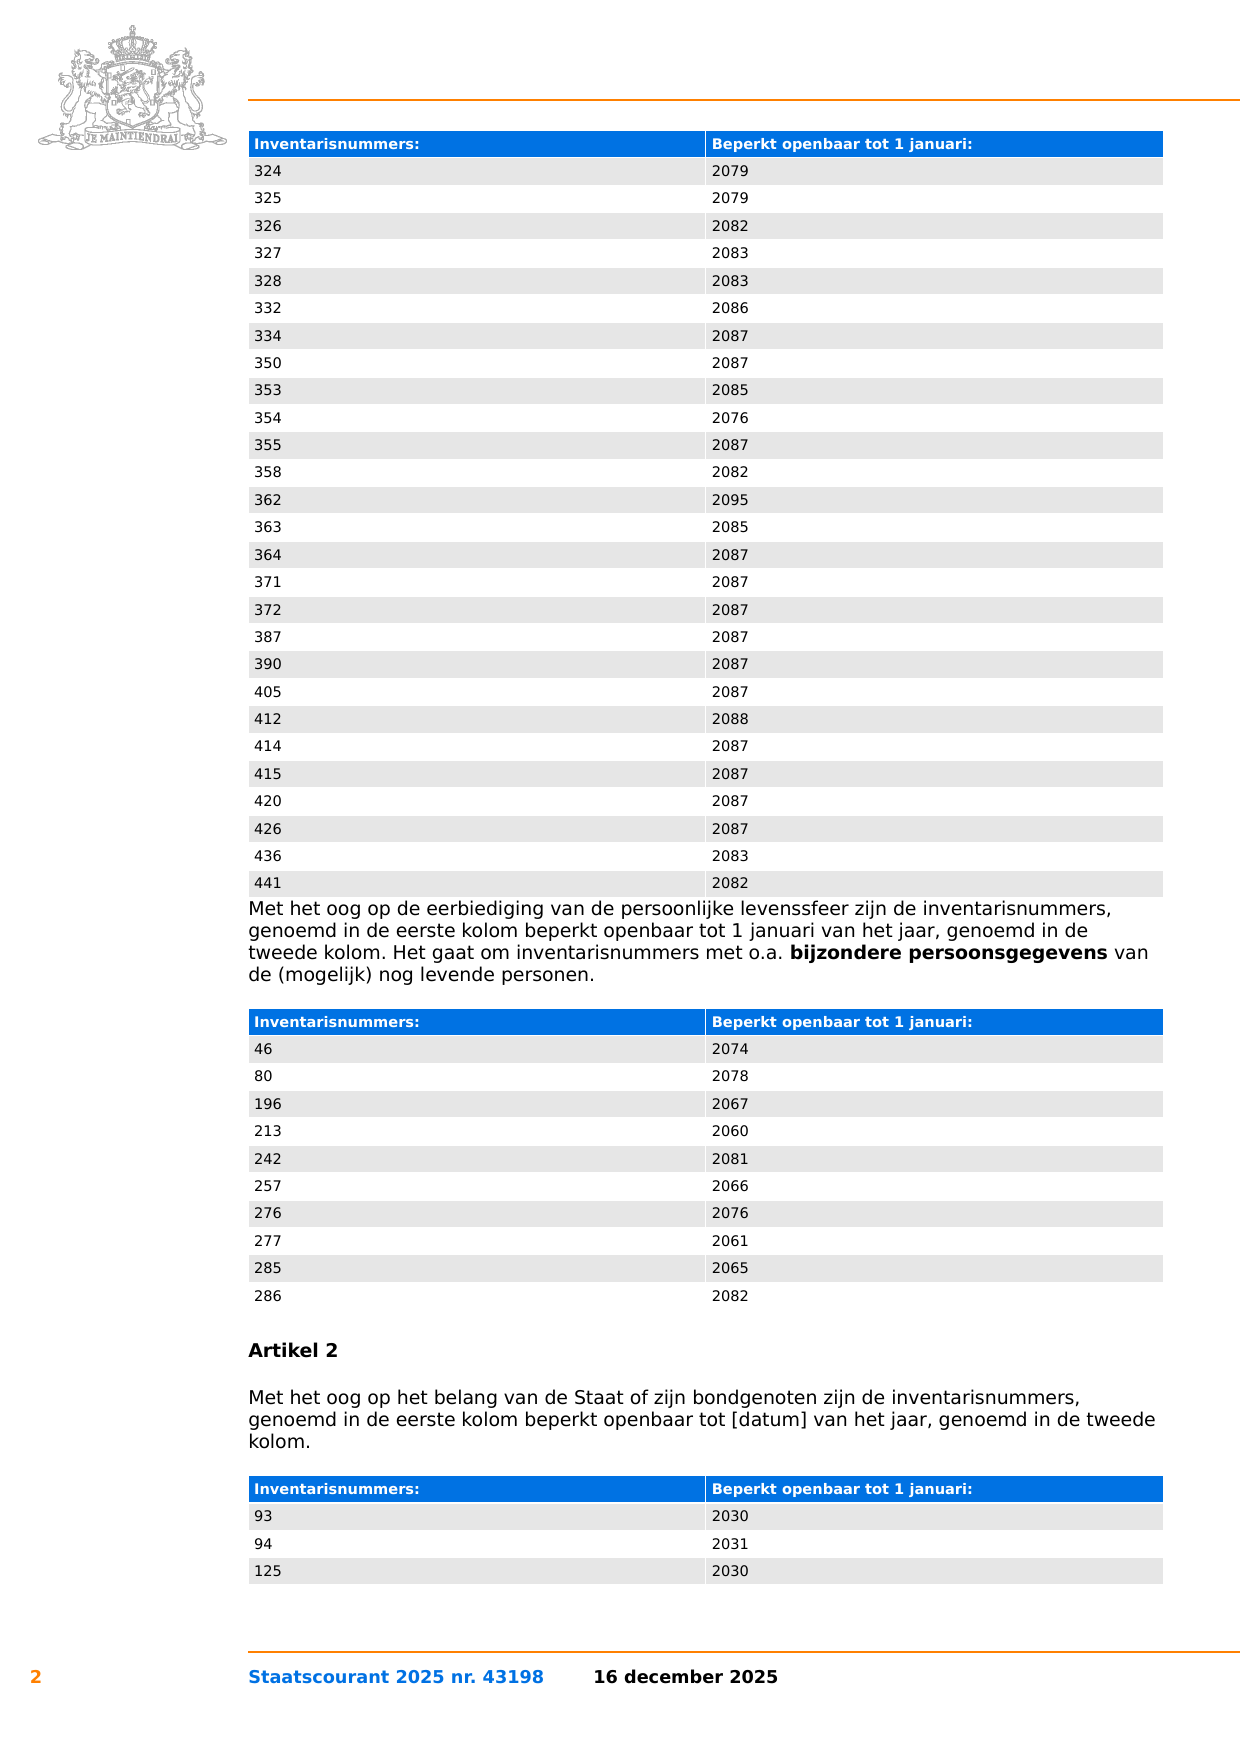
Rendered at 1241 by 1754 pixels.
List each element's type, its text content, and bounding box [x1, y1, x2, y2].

text Met het oog op de eerbiediging van de persoonlijke levenssfeer zijn de inventarisnummers, genoemd in de eerste kolom beperkt openbaar tot 1 januari van het jaar, genoemd in de tweede kolom. Het gaat om inventarisnummers met o.a. bijzondere persoonsgegevens van de (mogelijk) nog levende personen. [248, 898, 1163, 986]
table_cell 2095 [706, 487, 1163, 513]
subtitle Artikel 2 [248, 1340, 1163, 1362]
table_cell 2087 [706, 651, 1163, 678]
table_cell 2061 [706, 1228, 1163, 1254]
table_cell 276 [249, 1201, 705, 1227]
table_cell 2083 [706, 241, 1163, 267]
table_cell 2030 [706, 1504, 1163, 1530]
table_cell 2060 [706, 1119, 1163, 1145]
table_cell 327 [249, 241, 705, 267]
table_cell 2087 [706, 323, 1163, 349]
table_cell 441 [249, 871, 705, 897]
table_cell 2078 [706, 1064, 1163, 1090]
table_cell 358 [249, 460, 705, 486]
table_cell 94 [249, 1531, 705, 1557]
table_cell 2031 [706, 1531, 1163, 1557]
table_cell 324 [249, 158, 705, 185]
table_cell 364 [249, 542, 705, 568]
table_cell 2087 [706, 542, 1163, 568]
table_header Inventarisnummers: [249, 131, 705, 157]
table_cell 420 [249, 789, 705, 815]
table_cell 2066 [706, 1173, 1163, 1199]
table_cell 2087 [706, 597, 1163, 623]
table_cell 372 [249, 597, 705, 623]
table_cell 196 [249, 1091, 705, 1117]
table_cell 426 [249, 816, 705, 842]
table_cell 332 [249, 295, 705, 322]
table_cell 371 [249, 569, 705, 596]
table_cell 2082 [706, 871, 1163, 897]
table_cell 2082 [706, 460, 1163, 486]
table_cell 412 [249, 706, 705, 733]
table_cell 93 [249, 1504, 705, 1530]
table_cell 125 [249, 1558, 705, 1584]
table_cell 414 [249, 734, 705, 760]
table_cell 2087 [706, 569, 1163, 596]
table_cell 355 [249, 432, 705, 459]
table_cell 213 [249, 1119, 705, 1145]
table_cell 285 [249, 1255, 705, 1282]
table_cell 2082 [706, 1283, 1163, 1309]
table_cell 353 [249, 378, 705, 404]
table_cell 2087 [706, 679, 1163, 705]
table_header Beperkt openbaar tot 1 januari: [706, 1009, 1163, 1035]
table_cell 2083 [706, 843, 1163, 869]
table_cell 257 [249, 1173, 705, 1199]
table_cell 2083 [706, 268, 1163, 294]
table_cell 326 [249, 213, 705, 239]
table_cell 46 [249, 1036, 705, 1063]
table_cell 362 [249, 487, 705, 513]
table_cell 242 [249, 1146, 705, 1172]
table_cell 2087 [706, 624, 1163, 650]
table_cell 80 [249, 1064, 705, 1090]
table_cell 286 [249, 1283, 705, 1309]
table_cell 390 [249, 651, 705, 678]
table_cell 2079 [706, 186, 1163, 212]
table_cell 325 [249, 186, 705, 212]
table_cell 2079 [706, 158, 1163, 185]
picture [38, 25, 227, 150]
table_header Beperkt openbaar tot 1 januari: [706, 131, 1163, 157]
table_cell 2065 [706, 1255, 1163, 1282]
table_cell 363 [249, 515, 705, 541]
table_cell 2085 [706, 378, 1163, 404]
table_cell 2087 [706, 789, 1163, 815]
table_cell 2067 [706, 1091, 1163, 1117]
table_cell 2076 [706, 1201, 1163, 1227]
table_cell 2085 [706, 515, 1163, 541]
table_cell 2081 [706, 1146, 1163, 1172]
table_cell 405 [249, 679, 705, 705]
table_cell 2030 [706, 1558, 1163, 1584]
table_cell 2087 [706, 432, 1163, 459]
table_cell 350 [249, 350, 705, 376]
table_header Inventarisnummers: [249, 1009, 705, 1035]
text Met het oog op het belang van de Staat of zijn bondgenoten zijn de inventarisnummers, genoemd in de eerste kolom beperkt openbaar tot [datum] van het jaar, genoemd in de tweede kolom. [248, 1387, 1163, 1453]
table_cell 2087 [706, 816, 1163, 842]
table_cell 2088 [706, 706, 1163, 733]
table_cell 2082 [706, 213, 1163, 239]
table_cell 334 [249, 323, 705, 349]
table_cell 328 [249, 268, 705, 294]
table_cell 277 [249, 1228, 705, 1254]
table_cell 2087 [706, 350, 1163, 376]
table_cell 2087 [706, 734, 1163, 760]
table_cell 436 [249, 843, 705, 869]
table_cell 2086 [706, 295, 1163, 322]
table_cell 2087 [706, 761, 1163, 787]
table_cell 354 [249, 405, 705, 431]
table_cell 2076 [706, 405, 1163, 431]
table_cell 415 [249, 761, 705, 787]
table_header Beperkt openbaar tot 1 januari: [706, 1476, 1163, 1502]
table_cell 387 [249, 624, 705, 650]
table_cell 2074 [706, 1036, 1163, 1063]
table_header Inventarisnummers: [249, 1476, 705, 1502]
